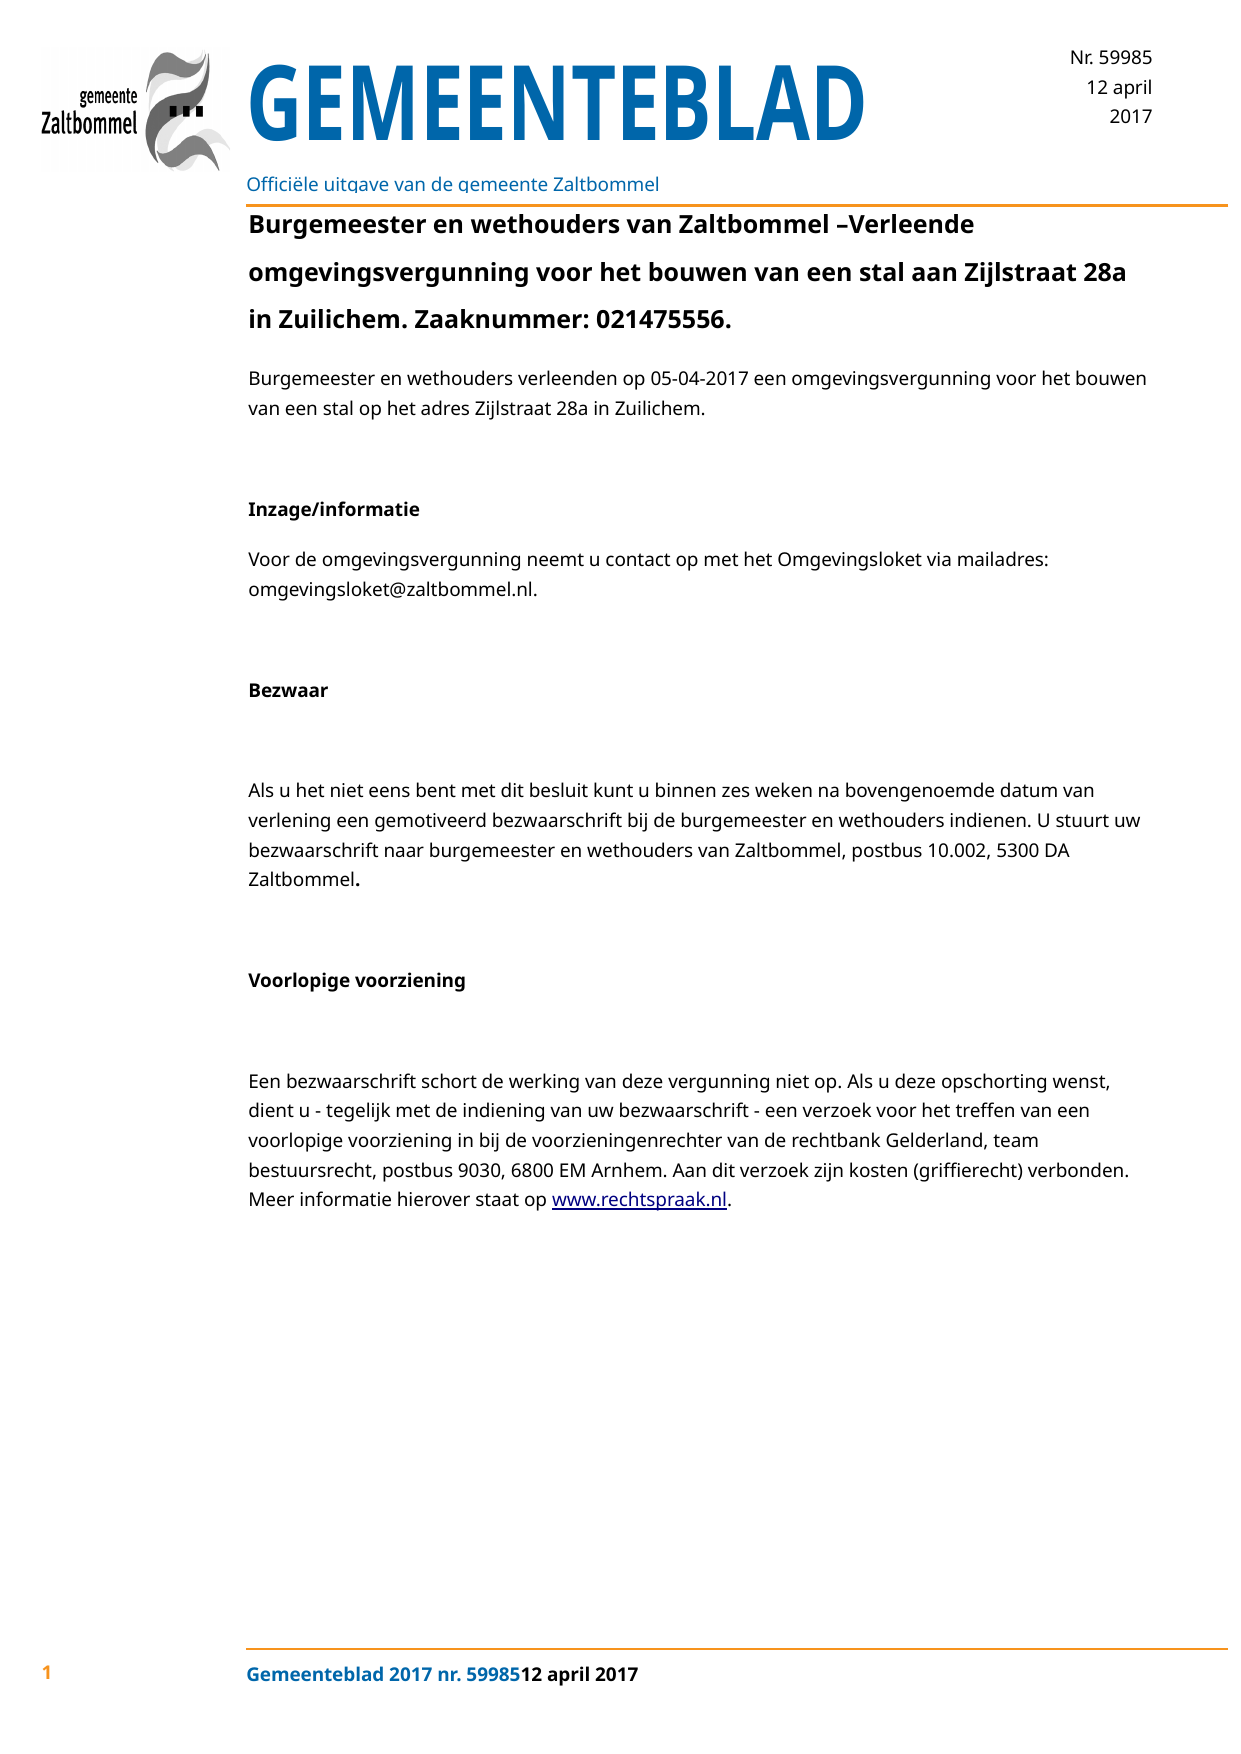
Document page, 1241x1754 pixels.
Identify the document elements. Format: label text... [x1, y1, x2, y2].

text Voorlopige voorziening [248, 967, 1152, 993]
picture [41, 47, 231, 172]
text Voor de omgevingsvergunning neemt u contact op met het Omgevingsloket via mailadres: omgevingsloket@zaltbommel.nl. [248, 546, 1152, 602]
text Inzage/informatie [248, 496, 1152, 522]
text Een bezwaarschrift schort de werking van deze vergunning niet op. Als u deze opschorting wenst, dient u - tegelijk met de indiening van uw bezwaarschrift - een verzoek voor het treffen van een voorlopige voorziening in bij de voorzieningenrechter van de rechtbank Gelderland, team bestuursrecht, postbus 9030, 6800 EM Arnhem. Aan dit verzoek zijn kosten (griffierecht) verbonden. Meer informatie hierover staat op www.rechtspraak.nl. [248, 1068, 1152, 1212]
text Als u het niet eens bent met dit besluit kunt u binnen zes weken na bovengenoemde datum van verlening een gemotiveerd bezwaarschrift bij de burgemeester en wethouders indienen. U stuurt uw bezwaarschrift naar burgemeester en wethouders van Zaltbommel, postbus 10.002, 5300 DA Zaltbommel. [248, 778, 1152, 892]
text Burgemeester en wethouders van Zaltbommel –Verleende omgevingsvergunning voor het bouwen van een stal aan Zijlstraat 28a in Zuilichem. Zaaknummer: 021475556. [248, 207, 1152, 336]
text Bezwaar [248, 677, 1152, 702]
text Burgemeester en wethouders verleenden op 05-04-2017 een omgevingsvergunning voor het bouwen van een stal op het adres Zijlstraat 28a in Zuilichem. [248, 366, 1152, 421]
